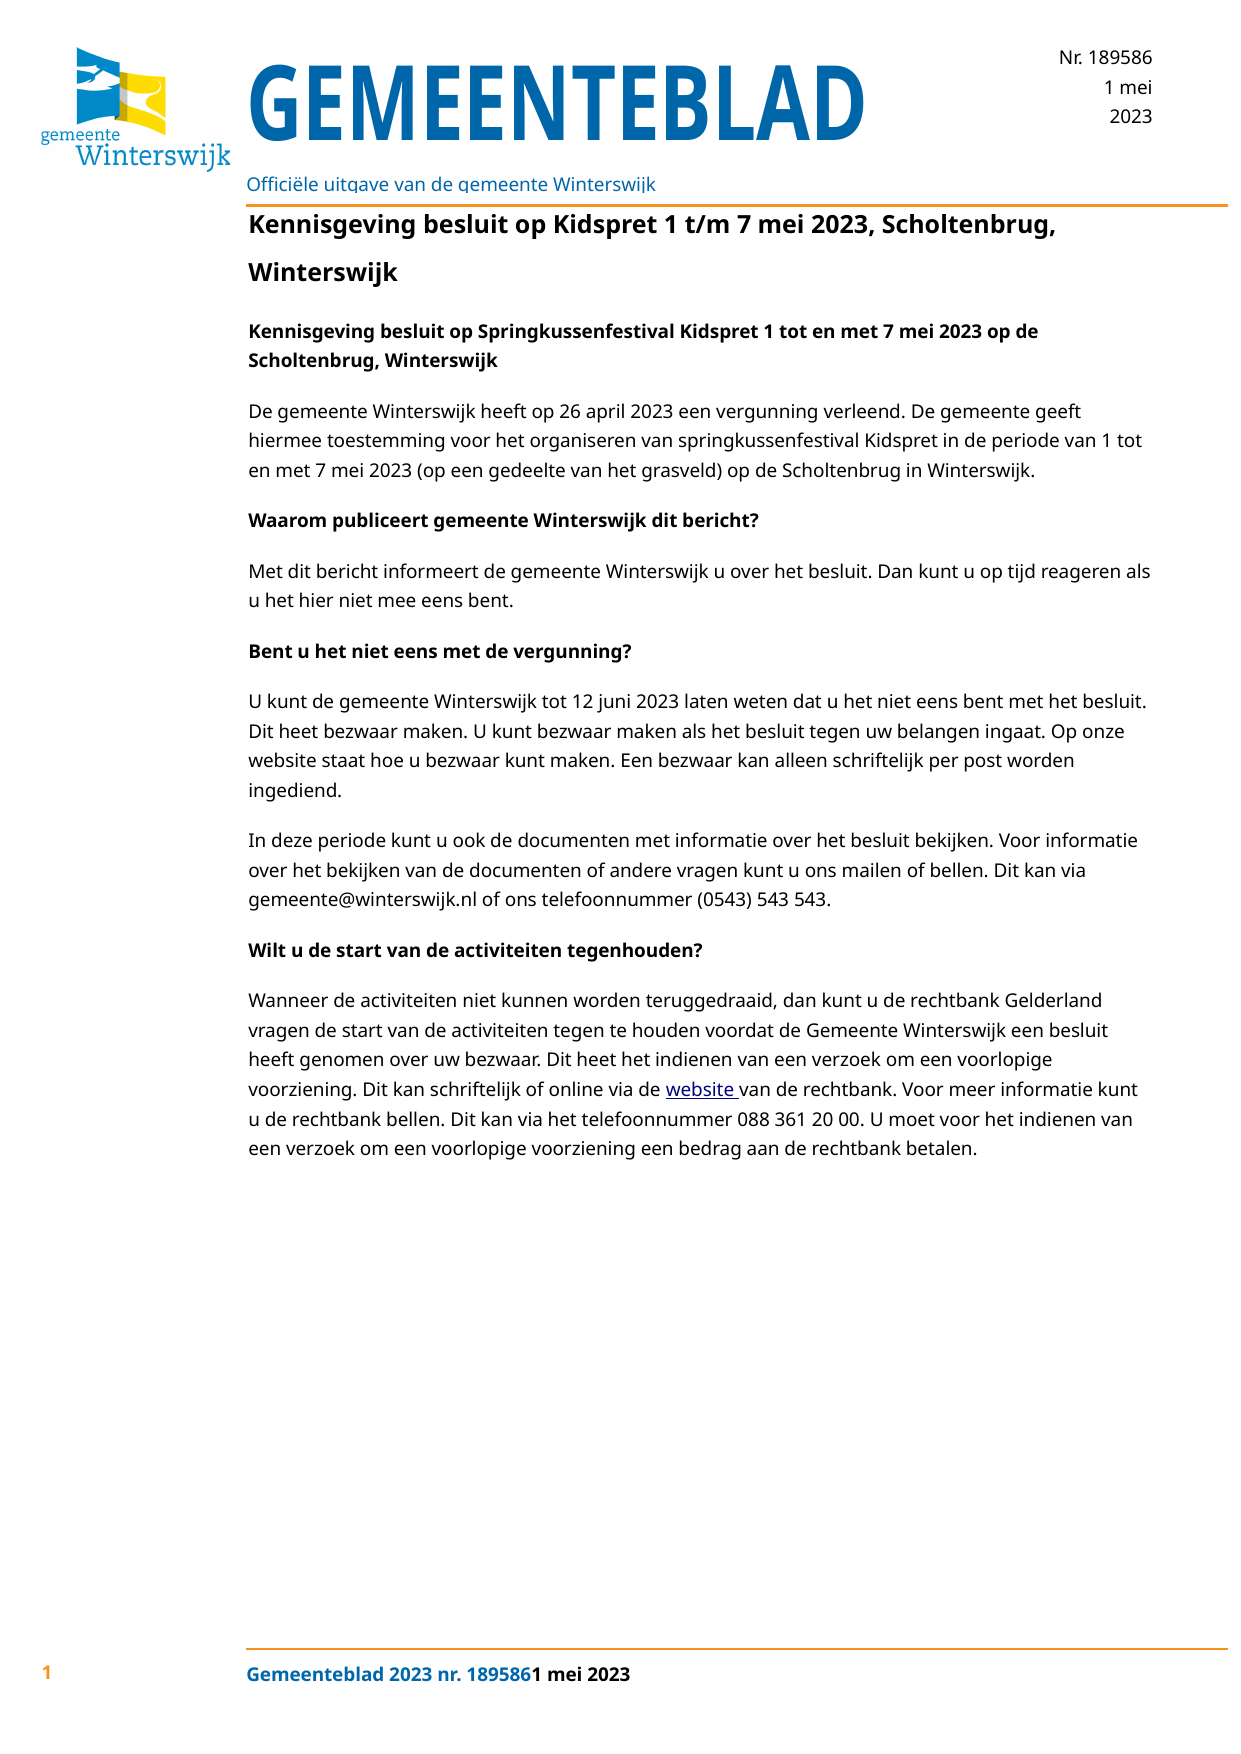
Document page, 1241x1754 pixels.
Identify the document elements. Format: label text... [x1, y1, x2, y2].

text Met dit bericht informeert de gemeente Winterswijk u over het besluit. Dan kunt u op tijd reageren als u het hier niet mee eens bent. [248, 558, 1152, 613]
text Kennisgeving besluit op Springkussenfestival Kidspret 1 tot en met 7 mei 2023 op de Scholtenbrug, Winterswijk [248, 318, 1152, 373]
text U kunt de gemeente Winterswijk tot 12 juni 2023 laten weten dat u het niet eens bent met het besluit. Dit heet bezwaar maken. U kunt bezwaar maken als het besluit tegen uw belangen ingaat. Op onze website staat hoe u bezwaar kunt maken. Een bezwaar kan alleen schriftelijk per post worden ingediend. [248, 688, 1152, 803]
text In deze periode kunt u ook de documenten met informatie over het besluit bekijken. Voor informatie over het bekijken van de documenten of andere vragen kunt u ons mailen of bellen. Dit kan via gemeente@winterswijk.nl of ons telefoonnummer (0543) 543 543. [248, 827, 1152, 912]
text Wanneer de activiteiten niet kunnen worden teruggedraaid, dan kunt u de rechtbank Gelderland vragen de start van de activiteiten tegen te houden voordat de Gemeente Winterswijk een besluit heeft genomen over uw bezwaar. Dit heet het indienen van een verzoek om een voorlopige voorziening. Dit kan schriftelijk of online via de website van de rechtbank. Voor meer informatie kunt u de rechtbank bellen. Dit kan via het telefoonnummer 088 361 20 00. U moet voor het indienen van een verzoek om een voorlopige voorziening een bedrag aan de rechtbank betalen. [248, 987, 1152, 1161]
picture [225, 153, 231, 162]
text Kennisgeving besluit op Kidspret 1 t/m 7 mei 2023, Scholtenbrug, Winterswijk [248, 207, 1152, 288]
text Bent u het niet eens met de vergunning? [248, 638, 1152, 664]
picture [41, 47, 231, 172]
text Waarom publiceert gemeente Winterswijk dit bericht? [248, 507, 1152, 533]
text Wilt u de start van de activiteiten tegenhouden? [248, 937, 1152, 963]
text De gemeente Winterswijk heeft op 26 april 2023 een vergunning verleend. De gemeente geeft hiermee toestemming voor het organiseren van springkussenfestival Kidspret in de periode van 1 tot en met 7 mei 2023 (op een gedeelte van het grasveld) op de Scholtenbrug in Winterswijk. [248, 398, 1152, 483]
